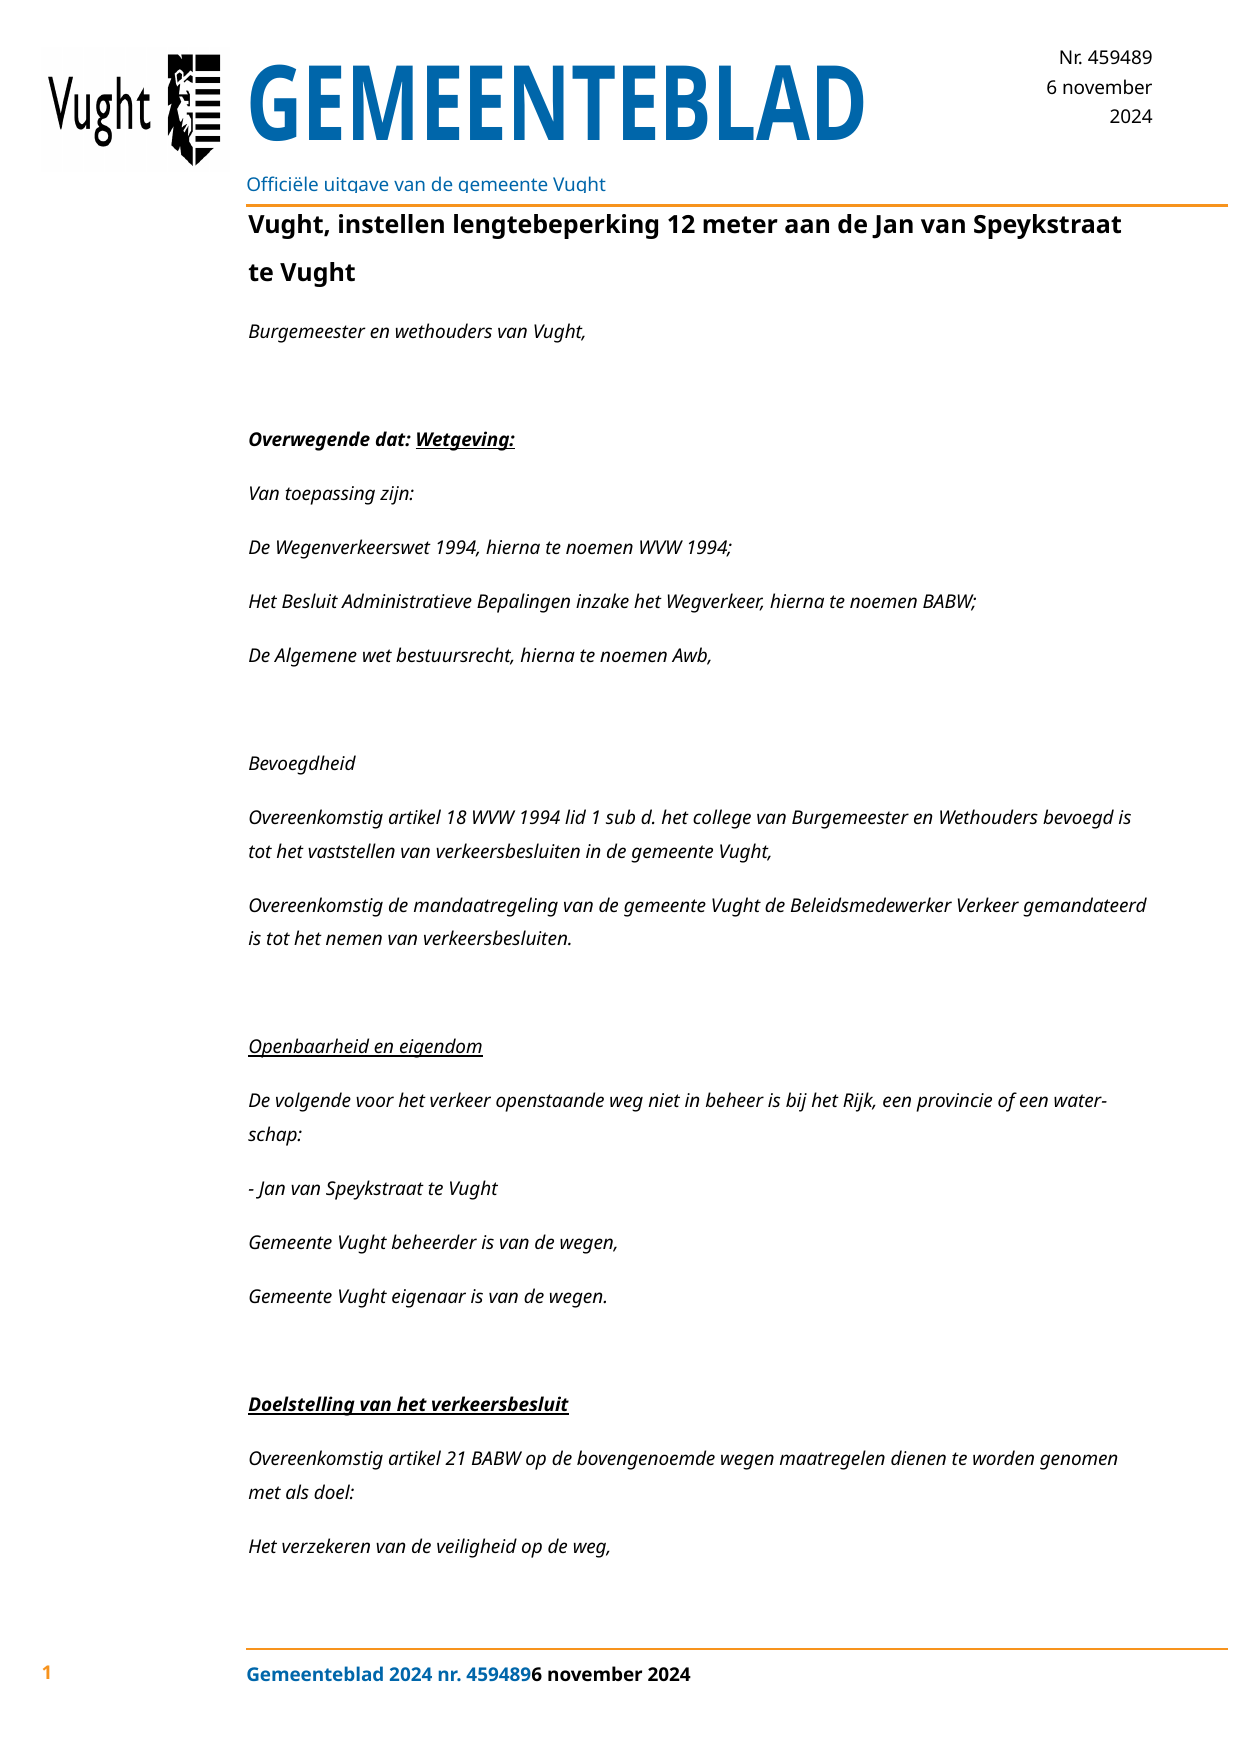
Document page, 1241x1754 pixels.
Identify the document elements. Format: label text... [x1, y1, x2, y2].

text Bevoegdheid [248, 750, 1152, 776]
text Overeenkomstig artikel 18 WVW 1994 lid 1 sub d. het college van Burgemeester en Wethouders bevoegd is tot het vaststel­len van ver­keersbe­sluiten in de gemeente Vught, [248, 804, 1152, 864]
text De Algemene wet bestuursrecht, hierna te noemen Awb, [248, 642, 1152, 668]
text Overwegende dat: Wetgeving: [248, 426, 1152, 452]
text Overeenkomstig de mandaatregeling van de gemeente Vught de Beleidsmedewerker Verkeer gemandateerd is tot het nemen van verkeersbesluiten. [248, 892, 1152, 951]
text Overeenkomstig artikel 21 BABW op de bovengenoemde wegen maatregelen dienen te worden genomen met als doel: [248, 1445, 1152, 1504]
text De volgende voor het verkeer open­staande weg niet in be­heer is bij het Rijk, een provin­cie of een water­schap: [248, 1088, 1152, 1147]
text Openbaarheid en eigendom [248, 1033, 1152, 1059]
text De Wegenverkeerswet 1994, hierna te noemen WVW 1994; [248, 534, 1152, 560]
text Het verzekeren van de veiligheid op de weg, [248, 1533, 1152, 1559]
text - Jan van Speykstraat te Vught [248, 1175, 1152, 1201]
text Vught, instellen lengtebeperking 12 meter aan de Jan van Speykstraat te Vught [248, 207, 1152, 288]
text Gemeente Vught eigenaar is van de wegen. [248, 1283, 1152, 1309]
text Burgemeester en wethouders van Vught, [248, 318, 1152, 344]
text Van toepassing zijn: [248, 480, 1152, 506]
text Het Besluit Administratie­ve Bepa­lingen inzake het Weg­ver­keer, hierna te noemen BABW; [248, 588, 1152, 614]
picture [41, 47, 231, 172]
text Gemeente Vught beheerder is van de wegen, [248, 1229, 1152, 1255]
text Doelstelling van het verkeersbesluit [248, 1391, 1152, 1417]
